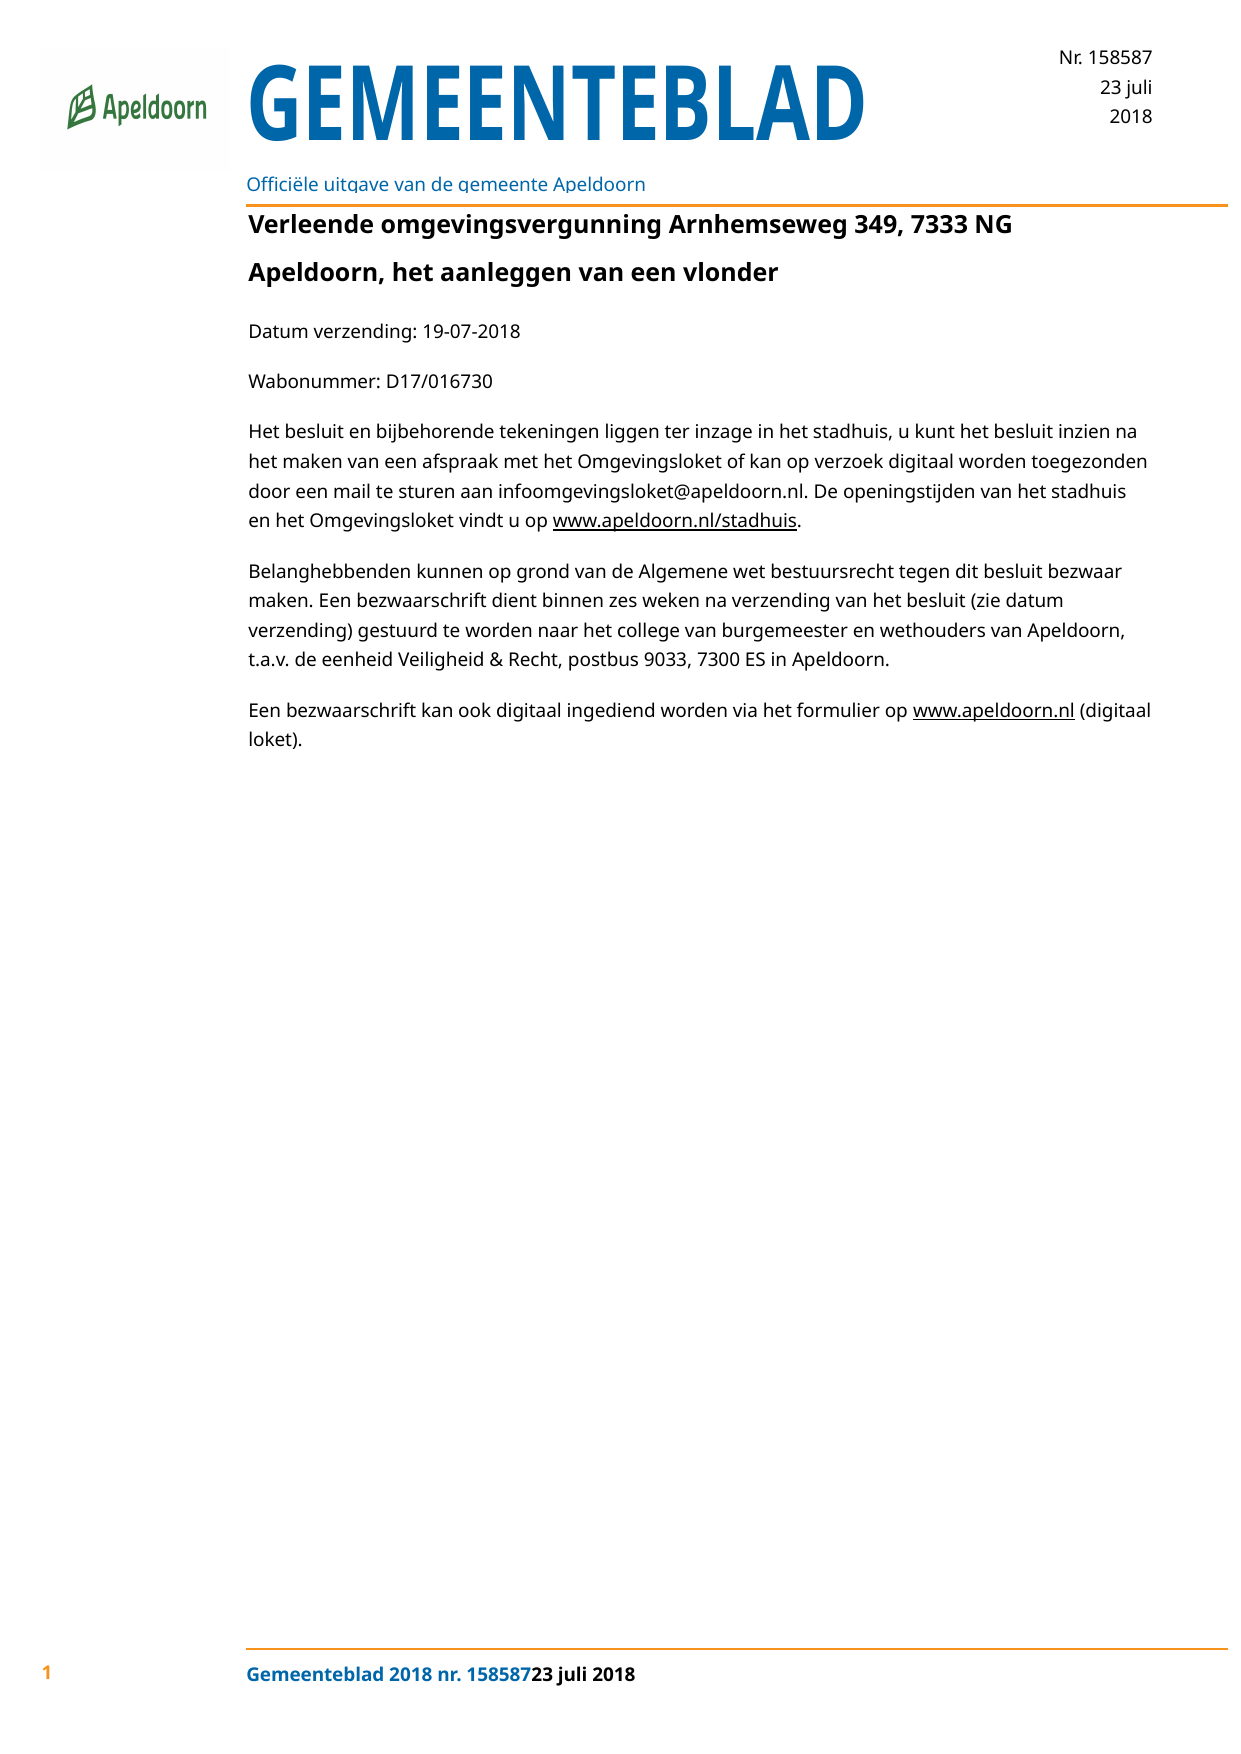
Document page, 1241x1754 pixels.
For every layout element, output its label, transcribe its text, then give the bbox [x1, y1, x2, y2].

text Datum verzending: 19-07-2018 [248, 318, 1152, 344]
text Een bezwaarschrift kan ook digitaal ingediend worden via het formulier op www.apeldoorn.nl (digitaal loket). [248, 697, 1152, 752]
text Wabonummer: D17/016730 [248, 368, 1152, 394]
picture [41, 47, 231, 172]
text Belanghebbenden kunnen op grond van de Algemene wet bestuursrecht tegen dit besluit bezwaar maken. Een bezwaarschrift dient binnen zes weken na verzending van het besluit (zie datum verzending) gestuurd te worden naar het college van burgemeester en wethouders van Apeldoorn, t.a.v. de eenheid Veiligheid & Recht, postbus 9033, 7300 ES in Apeldoorn. [248, 558, 1152, 672]
text Het besluit en bijbehorende tekeningen liggen ter inzage in het stadhuis, u kunt het besluit inzien na het maken van een afspraak met het Omgevingsloket of kan op verzoek digitaal worden toegezonden door een mail te sturen aan infoomgevingsloket@apeldoorn.nl. De openingstijden van het stadhuis en het Omgevingsloket vindt u op www.apeldoorn.nl/stadhuis. [248, 419, 1152, 533]
text Verleende omgevingsvergunning Arnhemseweg 349, 7333 NG Apeldoorn, het aanleggen van een vlonder [248, 207, 1152, 288]
